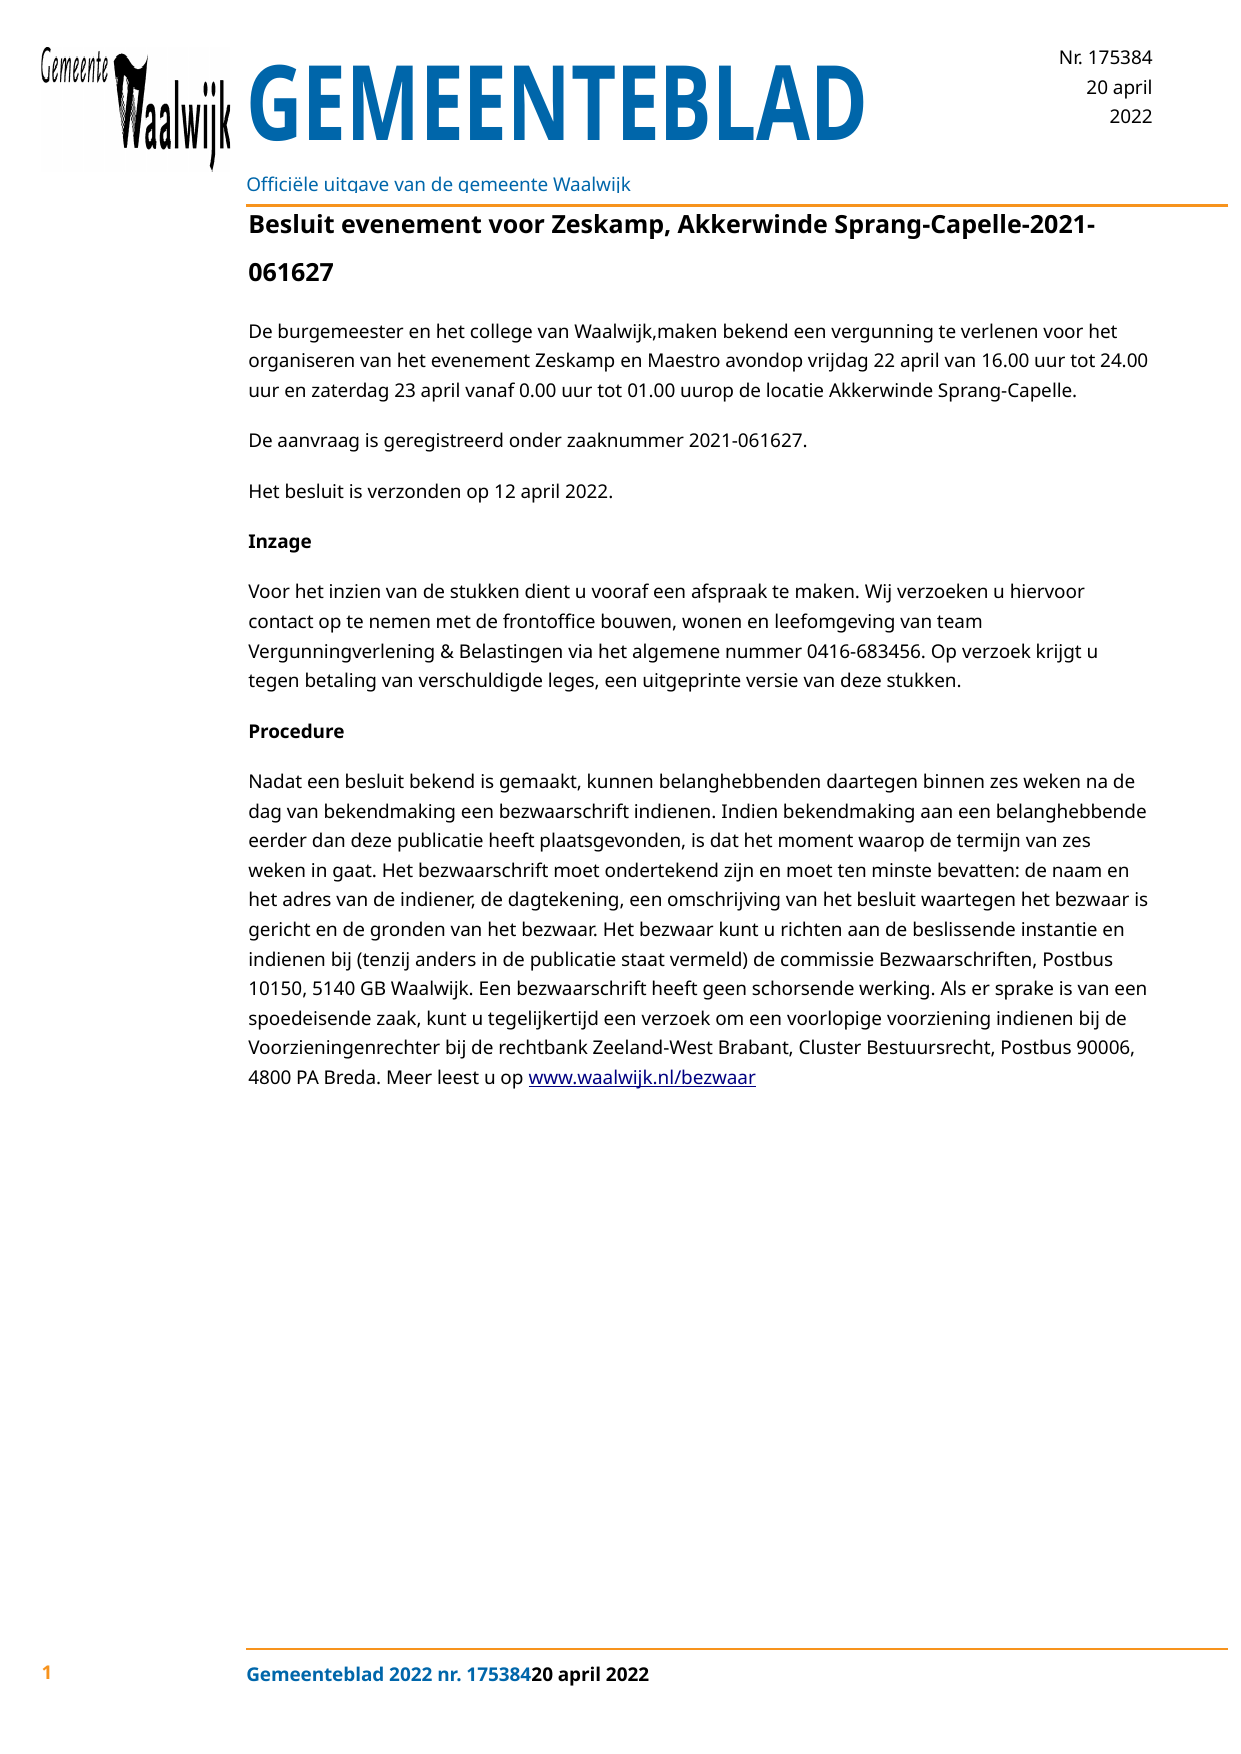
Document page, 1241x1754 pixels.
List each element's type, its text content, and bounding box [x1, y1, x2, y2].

text Inzage [248, 528, 1152, 554]
text Het besluit is verzonden op 12 april 2022. [248, 478, 1152, 504]
text Procedure [248, 718, 1152, 744]
picture [41, 47, 231, 172]
text Nadat een besluit bekend is gemaakt, kunnen belanghebbenden daartegen binnen zes weken na de dag van bekendmaking een bezwaarschrift indienen. Indien bekendmaking aan een belanghebbende eerder dan deze publicatie heeft plaatsgevonden, is dat het moment waarop de termijn van zes weken in gaat. Het bezwaarschrift moet ondertekend zijn en moet ten minste bevatten: de naam en het adres van de indiener, de dagtekening, een omschrijving van het besluit waartegen het bezwaar is gericht en de gronden van het bezwaar. Het bezwaar kunt u richten aan de beslissende instantie en indienen bij (tenzij anders in de publicatie staat vermeld) de commissie Bezwaarschriften, Postbus 10150, 5140 GB Waalwijk. Een bezwaarschrift heeft geen schorsende werking. Als er sprake is van een spoedeisende zaak, kunt u tegelijkertijd een verzoek om een voorlopige voorziening indienen bij de Voorzieningenrechter bij de rechtbank Zeeland-West Brabant, Cluster Bestuursrecht, Postbus 90006, 4800 PA Breda. Meer leest u op www.waalwijk.nl/bezwaar [248, 768, 1152, 1090]
text De burgemeester en het college van Waalwijk,maken bekend een vergunning te verlenen voor het organiseren van het evenement Zeskamp en Maestro avondop vrijdag 22 april van 16.00 uur tot 24.00 uur en zaterdag 23 april vanaf 0.00 uur tot 01.00 uurop de locatie Akkerwinde Sprang-Capelle. [248, 318, 1152, 403]
text Voor het inzien van de stukken dient u vooraf een afspraak te maken. Wij verzoeken u hiervoor contact op te nemen met de frontoffice bouwen, wonen en leefomgeving van team Vergunningverlening & Belastingen via het algemene nummer 0416-683456. Op verzoek krijgt u tegen betaling van verschuldigde leges, een uitgeprinte versie van deze stukken. [248, 579, 1152, 693]
text Besluit evenement voor Zeskamp, Akkerwinde Sprang-Capelle-2021-061627 [248, 207, 1152, 288]
text De aanvraag is geregistreerd onder zaaknummer 2021-061627. [248, 427, 1152, 453]
